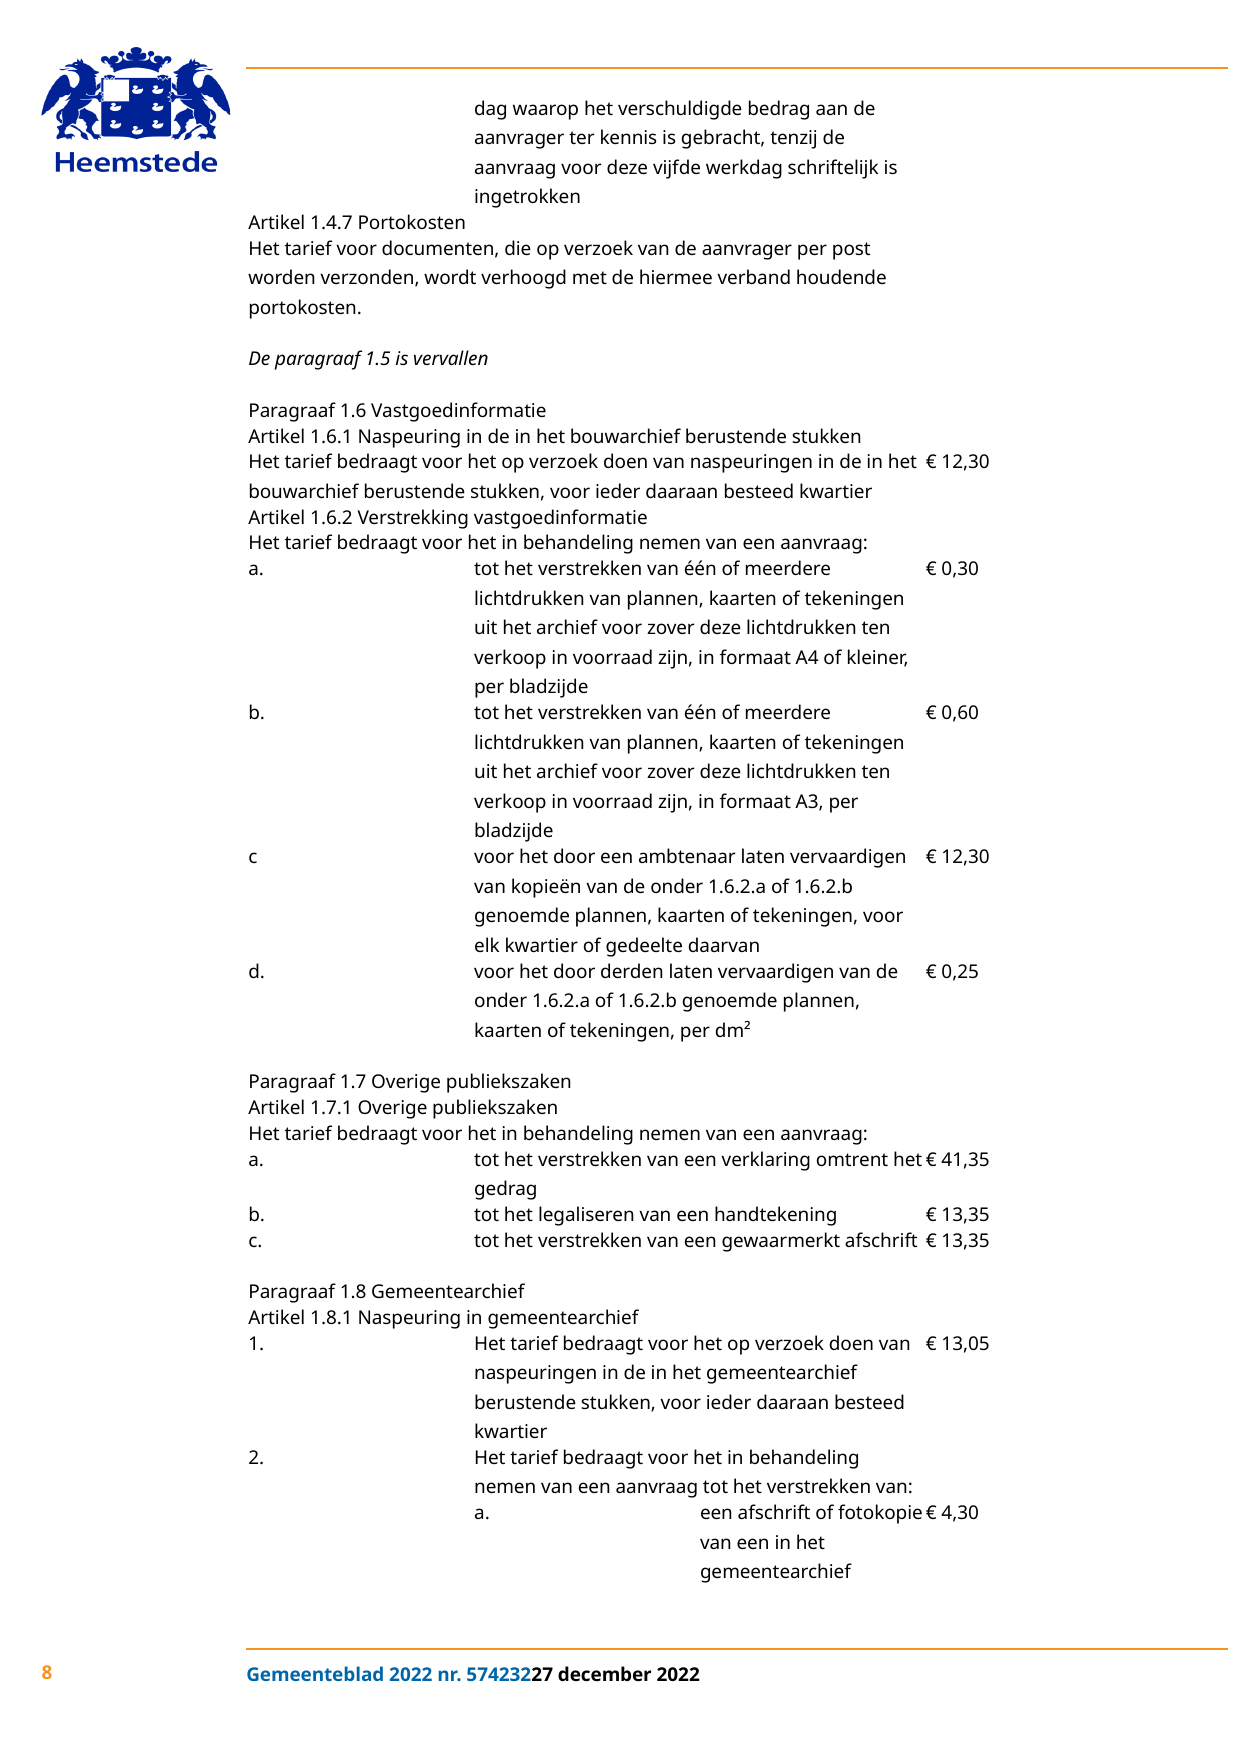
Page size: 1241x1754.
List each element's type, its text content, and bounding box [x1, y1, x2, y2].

table_cell Artikel 1.6.2 Verstrekking vastgoedinformatie [248, 504, 926, 529]
table_cell € 0,60 [926, 699, 1152, 843]
table_cell € 12,30 [926, 449, 1152, 504]
picture [41, 47, 231, 172]
table_cell een afschrift of fotokopie van een in het gemeentearchief [700, 1500, 926, 1584]
table_cell [926, 209, 1152, 235]
table_cell 2. [248, 1444, 474, 1499]
table_cell De paragraaf 1.5 is vervallen [248, 346, 926, 371]
table_cell [248, 95, 474, 209]
table_cell [248, 1500, 474, 1584]
table_cell [926, 1043, 1152, 1068]
table_cell € 4,30 [926, 1500, 1152, 1584]
table_cell [474, 371, 926, 397]
table_cell tot het verstrekken van één of meerdere lichtdrukken van plannen, kaarten of tekeningen uit het archief voor zover deze lichtdrukken ten verkoop in voorraad zijn, in formaat A3, per bladzijde [474, 699, 926, 843]
table_cell dag waarop het verschuldigde bedrag aan de aanvrager ter kennis is gebracht, tenzij de aanvraag voor deze vijfde werkdag schriftelijk is ingetrokken [474, 95, 926, 209]
table_cell Het tarief bedraagt voor het in behandeling nemen van een aanvraag: [248, 1120, 926, 1146]
table_cell [926, 371, 1152, 397]
table_cell [926, 320, 1152, 346]
table_cell a. [474, 1500, 700, 1584]
table_cell c [248, 844, 474, 958]
table_cell [926, 1120, 1152, 1146]
table_cell Artikel 1.8.1 Naspeuring in gemeentearchief [248, 1304, 926, 1330]
table_cell Het tarief voor documenten, die op verzoek van de aanvrager per post worden verzonden, wordt verhoogd met de hiermee verband houdende portokosten. [248, 235, 926, 320]
table_cell Het tarief bedraagt voor het in behandeling nemen van een aanvraag: [248, 530, 926, 555]
table_cell € 0,25 [926, 958, 1152, 1043]
table_cell a. [248, 1146, 474, 1201]
table_cell voor het door een ambtenaar laten vervaardigen van kopieën van de onder 1.6.2.a of 1.6.2.b genoemde plannen, kaarten of tekeningen, voor elk kwartier of gedeelte daarvan [474, 844, 926, 958]
table_cell [926, 423, 1152, 448]
table_cell Het tarief bedraagt voor het op verzoek doen van naspeuringen in de in het gemeentearchief berustende stukken, voor ieder daaraan besteed kwartier [474, 1330, 926, 1444]
table_cell [926, 1253, 1152, 1278]
table_cell 1. [248, 1330, 474, 1444]
table_cell [248, 1253, 474, 1278]
table_cell tot het verstrekken van een gewaarmerkt afschrift [474, 1227, 926, 1252]
table_cell Artikel 1.4.7 Portokosten [248, 209, 926, 235]
table_cell tot het legaliseren van een handtekening [474, 1201, 926, 1227]
table_cell [926, 95, 1152, 209]
table_cell € 12,30 [926, 844, 1152, 958]
table_cell [926, 1094, 1152, 1120]
table_cell [926, 1069, 1152, 1094]
table_cell [474, 320, 926, 346]
table_cell [248, 1043, 474, 1068]
table_cell [926, 397, 1152, 423]
table_cell d. [248, 958, 474, 1043]
table_cell Artikel 1.6.1 Naspeuring in de in het bouwarchief berustende stukken [248, 423, 926, 448]
table_cell a. [248, 555, 474, 699]
table_cell [926, 1304, 1152, 1330]
table_cell € 41,35 [926, 1146, 1152, 1201]
table_cell Het tarief bedraagt voor het op verzoek doen van naspeuringen in de in het bouwarchief berustende stukken, voor ieder daaraan besteed kwartier [248, 449, 926, 504]
table_cell [926, 530, 1152, 555]
table_cell Paragraaf 1.8 Gemeentearchief [248, 1278, 926, 1304]
table_cell [926, 504, 1152, 529]
table_cell tot het verstrekken van een verklaring omtrent het gedrag [474, 1146, 926, 1201]
table_cell € 0,30 [926, 555, 1152, 699]
table_cell voor het door derden laten vervaardigen van de onder 1.6.2.a of 1.6.2.b genoemde plannen, kaarten of tekeningen, per dm² [474, 958, 926, 1043]
table_cell tot het verstrekken van één of meerdere lichtdrukken van plannen, kaarten of tekeningen uit het archief voor zover deze lichtdrukken ten verkoop in voorraad zijn, in formaat A4 of kleiner, per bladzijde [474, 555, 926, 699]
table_cell b. [248, 699, 474, 843]
table_cell [926, 346, 1152, 371]
table_cell [926, 1444, 1152, 1499]
table_cell € 13,35 [926, 1227, 1152, 1252]
table_cell c. [248, 1227, 474, 1252]
table_cell Het tarief bedraagt voor het in behandeling nemen van een aanvraag tot het verstrekken van: [474, 1444, 926, 1499]
table_cell Artikel 1.7.1 Overige publiekszaken [248, 1094, 926, 1120]
table_cell Paragraaf 1.7 Overige publiekszaken [248, 1069, 926, 1094]
table_cell € 13,35 [926, 1201, 1152, 1227]
table_cell [474, 1253, 926, 1278]
table_cell [248, 371, 474, 397]
table_cell € 13,05 [926, 1330, 1152, 1444]
table_cell Paragraaf 1.6 Vastgoedinformatie [248, 397, 926, 423]
table_cell b. [248, 1201, 474, 1227]
table_cell [926, 1278, 1152, 1304]
table_cell [926, 235, 1152, 320]
table_cell [248, 320, 474, 346]
table_cell [474, 1043, 926, 1068]
